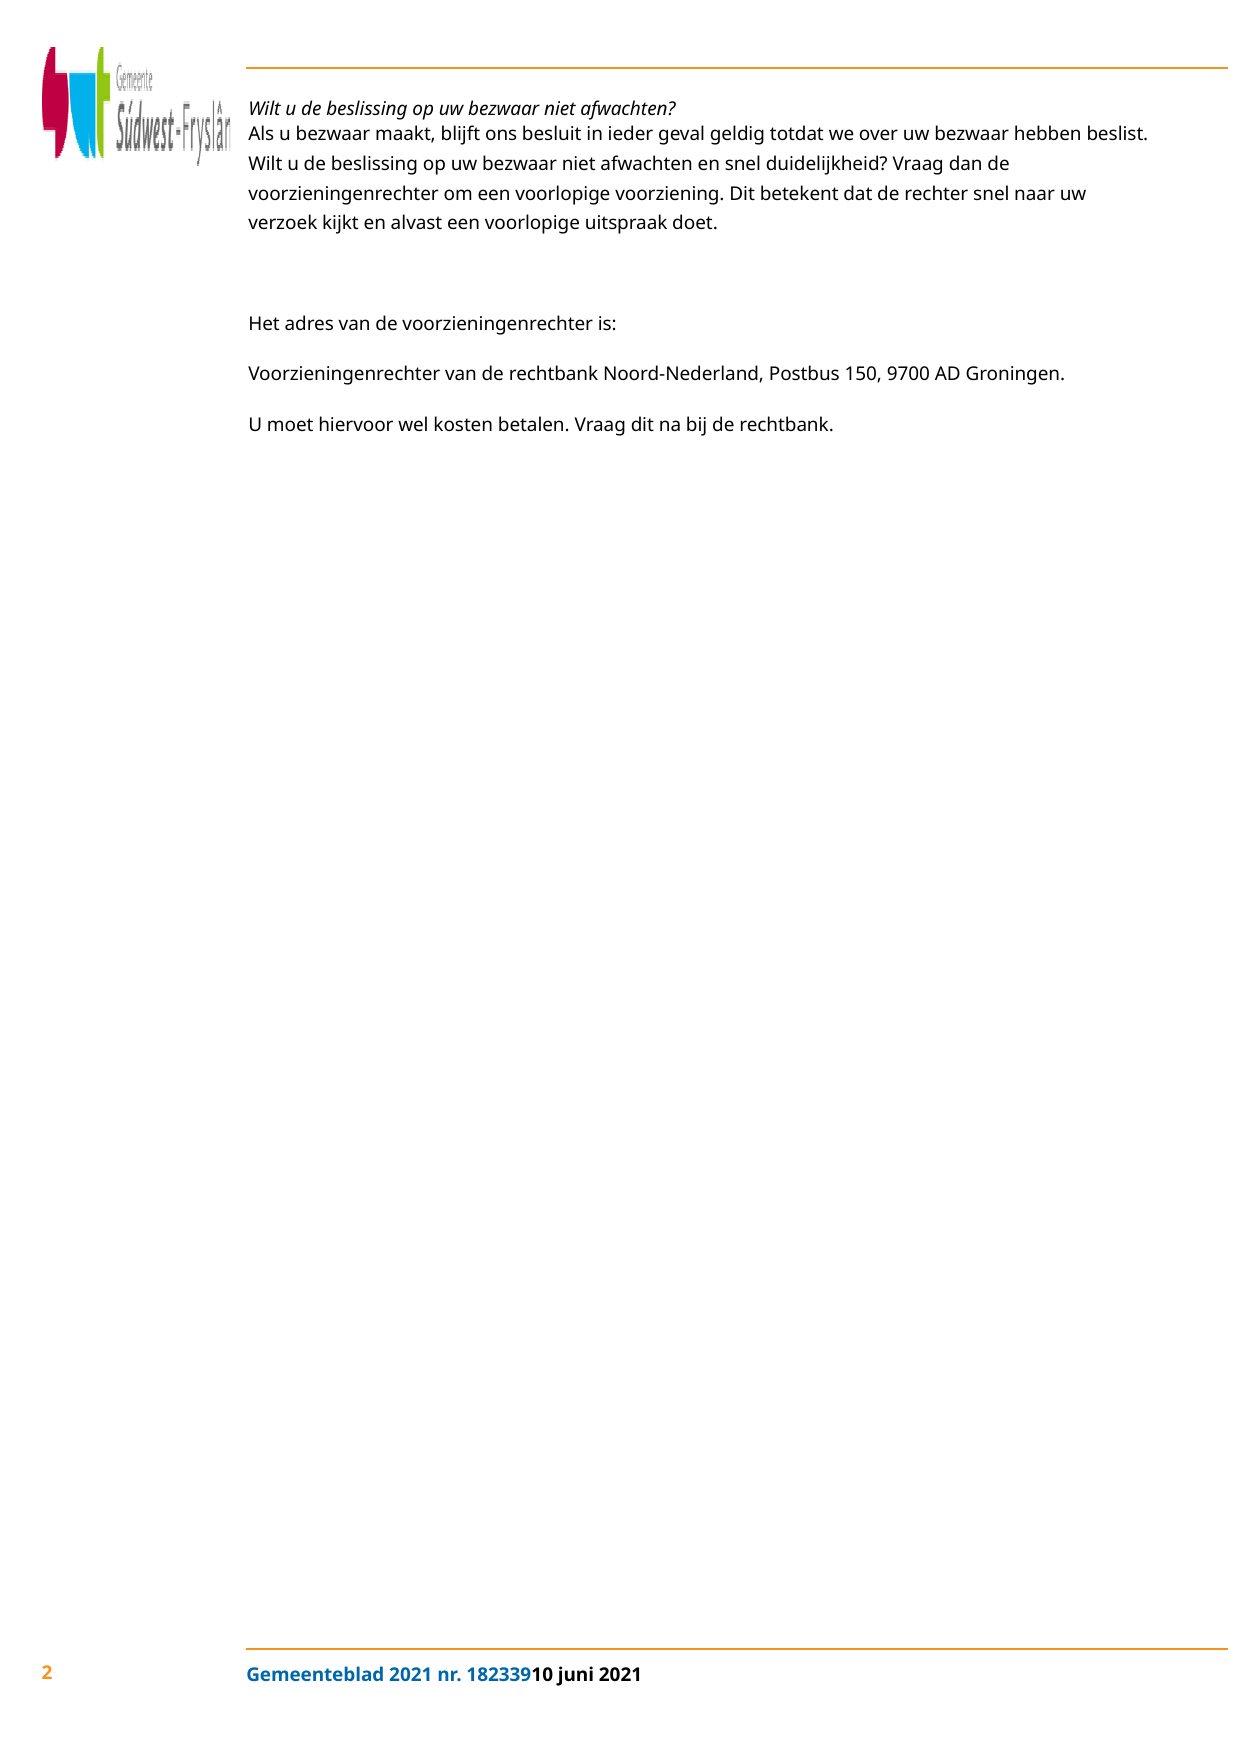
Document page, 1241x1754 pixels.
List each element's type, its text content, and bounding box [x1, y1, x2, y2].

text Als u bezwaar maakt, blijft ons besluit in ieder geval geldig totdat we over uw bezwaar hebben beslist. Wilt u de beslissing op uw bezwaar niet afwachten en snel duidelijkheid? Vraag dan de voorzieningenrechter om een voorlopige voorziening. Dit betekent dat de rechter snel naar uw verzoek kijkt en alvast een voorlopige uitspraak doet. [248, 121, 1152, 235]
text Wilt u de beslissing op uw bezwaar niet afwachten? [248, 95, 1152, 121]
picture [41, 47, 231, 172]
text Voorzieningenrechter van de rechtbank Noord-Nederland, Postbus 150, 9700 AD Groningen. [248, 361, 1152, 386]
text U moet hiervoor wel kosten betalen. Vraag dit na bij de rechtbank. [248, 411, 1152, 437]
text Het adres van de voorzieningenrechter is: [248, 310, 1152, 336]
